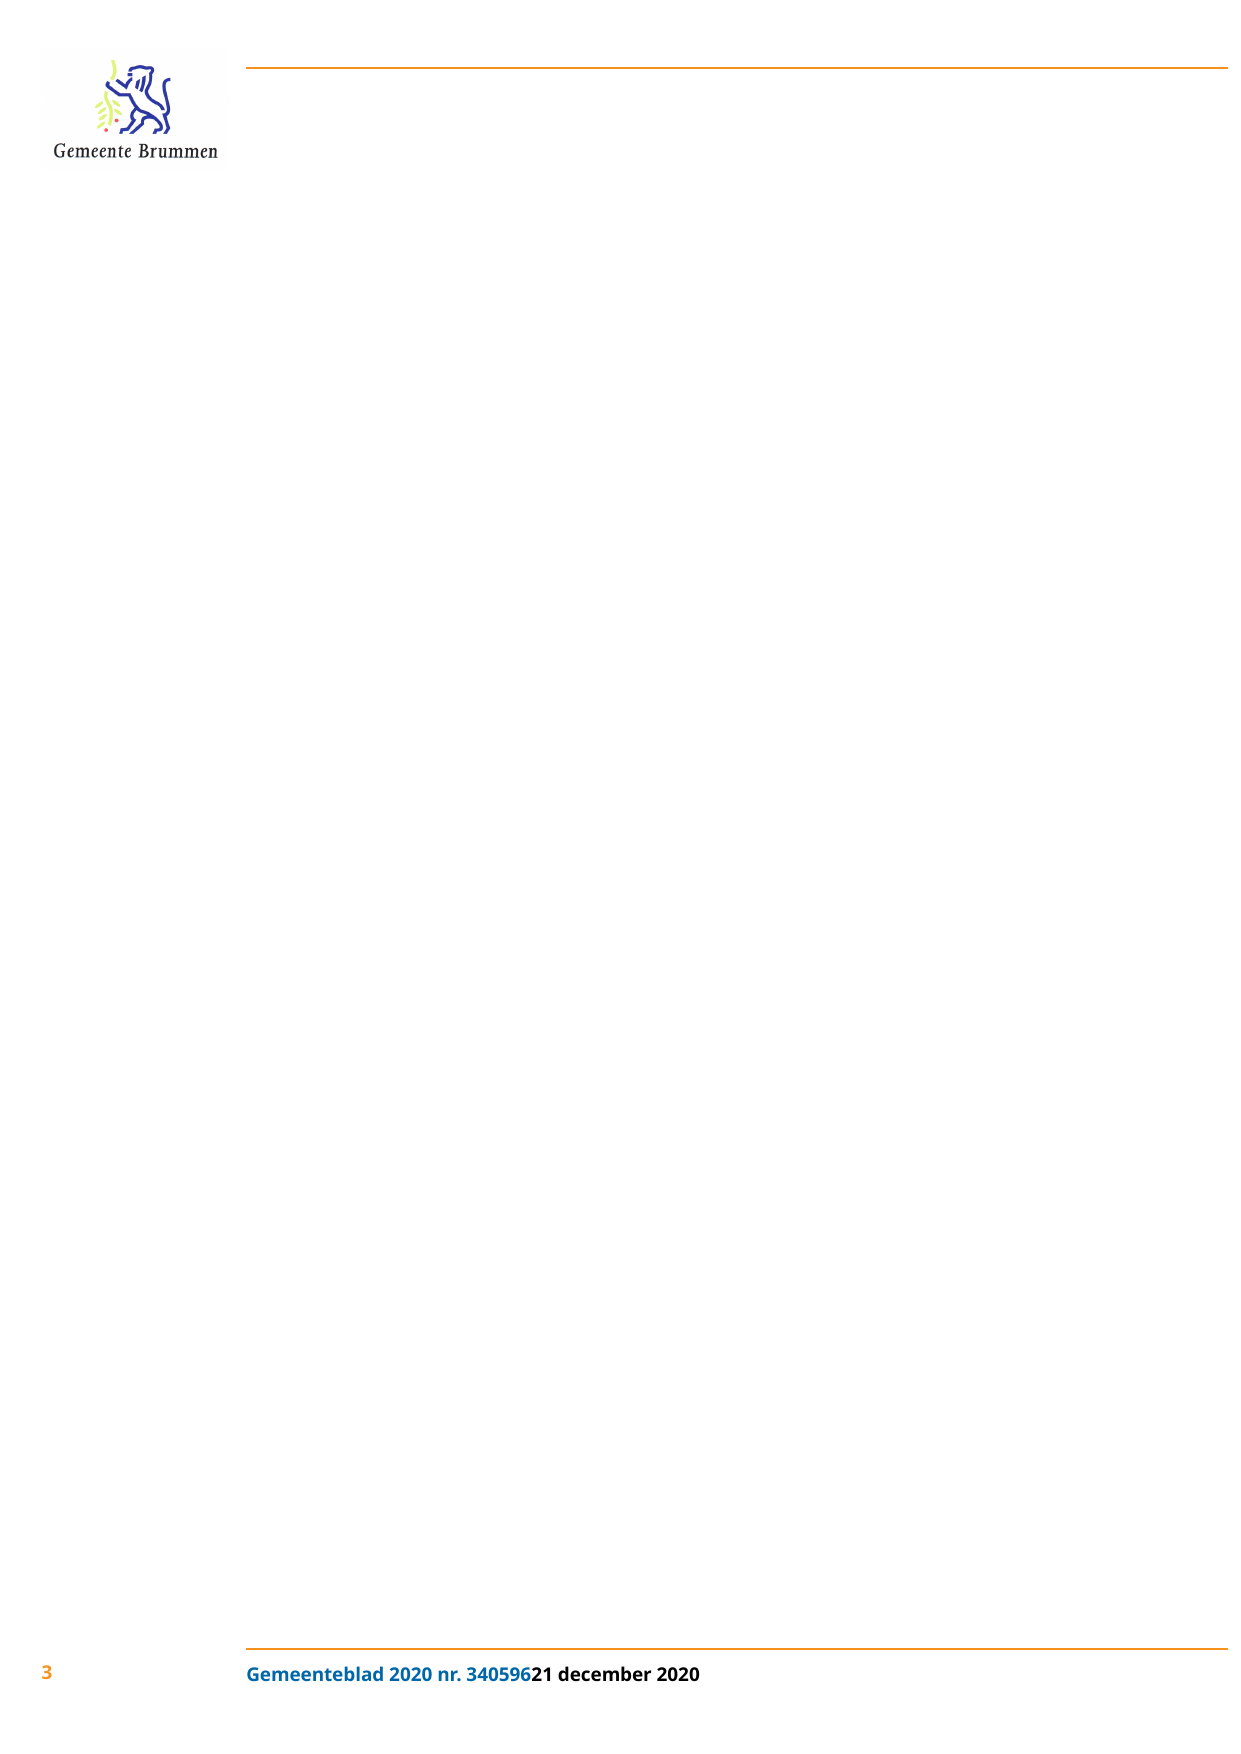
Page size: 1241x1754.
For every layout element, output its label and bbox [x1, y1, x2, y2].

picture [41, 47, 231, 172]
